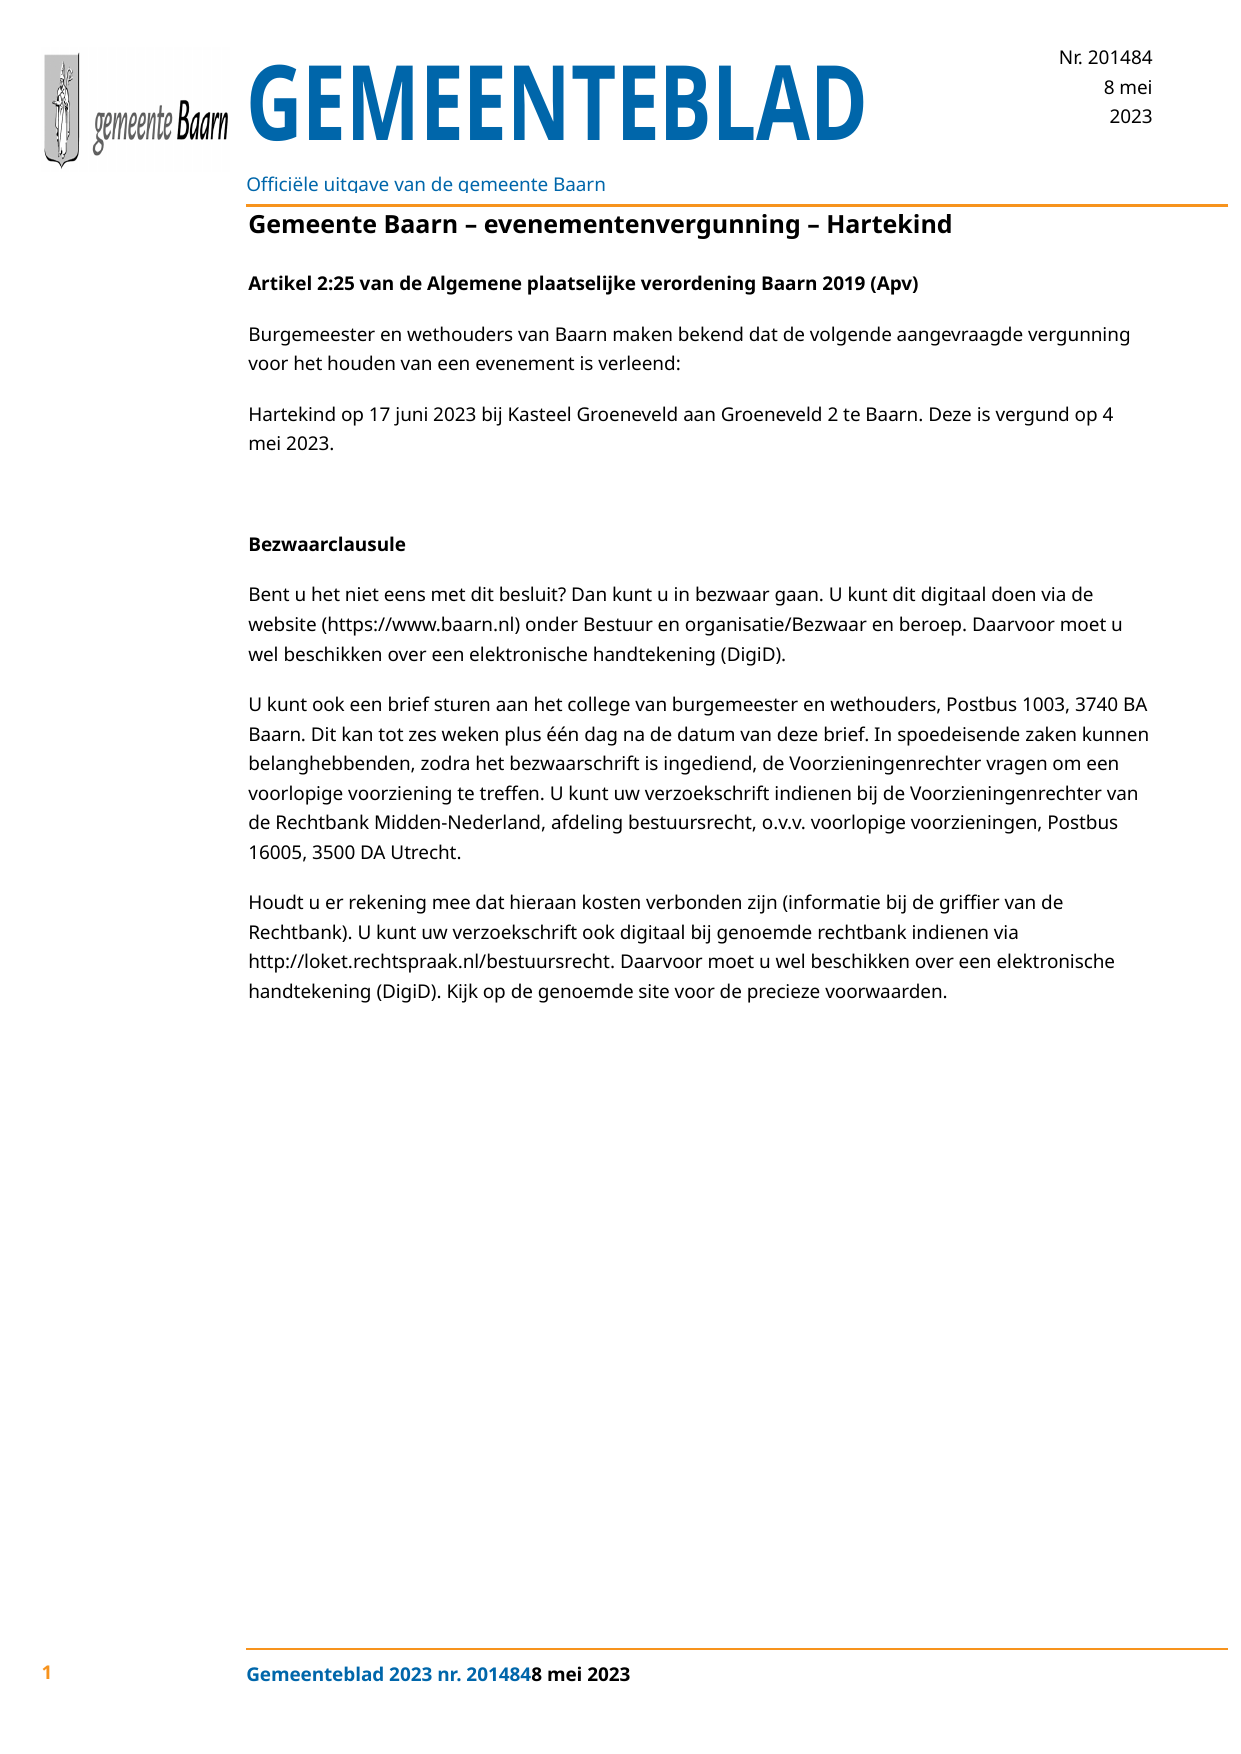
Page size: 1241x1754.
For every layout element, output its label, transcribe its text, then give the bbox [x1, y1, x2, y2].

text Burgemeester en wethouders van Baarn maken bekend dat de volgende aangevraagde vergunning voor het houden van een evenement is verleend: [248, 321, 1152, 376]
text Houdt u er rekening mee dat hieraan kosten verbonden zijn (informatie bij de griffier van de Rechtbank). U kunt uw verzoekschrift ook digitaal bij genoemde rechtbank indienen via http://loket.rechtspraak.nl/bestuursrecht. Daarvoor moet u wel beschikken over een elektronische handtekening (DigiD). Kijk op de genoemde site voor de precieze voorwaarden. [248, 889, 1152, 1004]
text Bezwaarclausule [248, 531, 1152, 557]
text Bent u het niet eens met dit besluit? Dan kunt u in bezwaar gaan. U kunt dit digitaal doen via de website (https://www.baarn.nl) onder Bestuur en organisatie/Bezwaar en beroep. Daarvoor moet u wel beschikken over een elektronische handtekening (DigiD). [248, 582, 1152, 666]
text Gemeente Baarn – evenementenvergunning – Hartekind [248, 207, 1152, 241]
text U kunt ook een brief sturen aan het college van burgemeester en wethouders, Postbus 1003, 3740 BA Baarn. Dit kan tot zes weken plus één dag na de datum van deze brief. In spoedeisende zaken kunnen belanghebbenden, zodra het bezwaarschrift is ingediend, de Voorzieningenrechter vragen om een voorlopige voorziening te treffen. U kunt uw verzoekschrift indienen bij de Voorzieningenrechter van de Rechtbank Midden-Nederland, afdeling bestuursrecht, o.v.v. voorlopige voorzieningen, Postbus 16005, 3500 DA Utrecht. [248, 691, 1152, 865]
text Artikel 2:25 van de Algemene plaatselijke verordening Baarn 2019 (Apv) [248, 270, 1152, 296]
picture [41, 47, 231, 172]
text Hartekind op 17 juni 2023 bij Kasteel Groeneveld aan Groeneveld 2 te Baarn. Deze is vergund op 4 mei 2023. [248, 401, 1152, 456]
